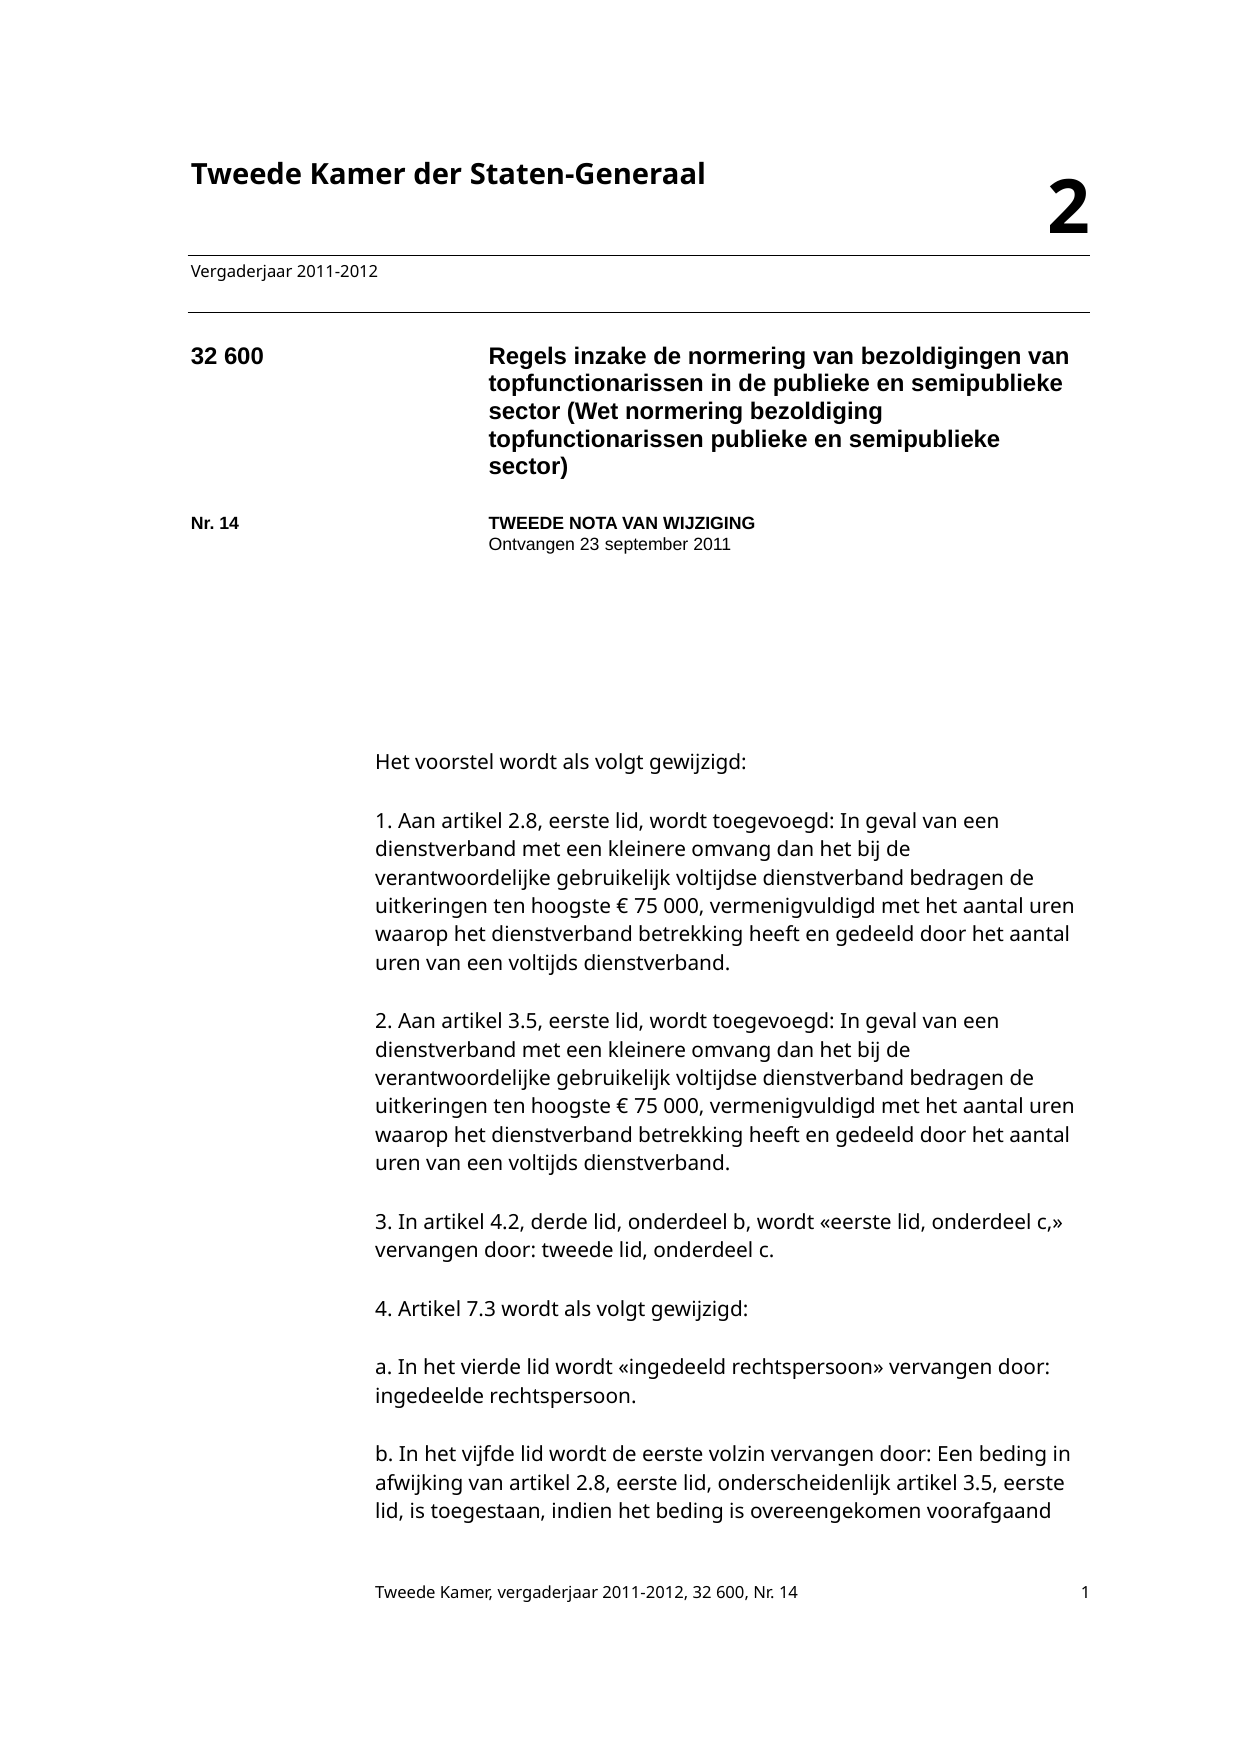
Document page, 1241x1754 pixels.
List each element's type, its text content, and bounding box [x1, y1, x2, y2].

text 3. In artikel 4.2, derde lid, onderdeel b, wordt «eerste lid, onderdeel c,» vervangen door: tweede lid, onderdeel c. [375, 1207, 1090, 1264]
table_cell [485, 256, 1090, 312]
text b. In het vijfde lid wordt de eerste volzin vervangen door: Een beding in afwijking van artikel 2.8, eerste lid, onderscheidenlijk artikel 3.5, eerste lid, is toegestaan, indien het beding is overeengekomen voorafgaand [375, 1439, 1090, 1524]
table_cell TWEEDE NOTA VAN WIJZIGING Ontvangen 23 september 2011 [485, 510, 1090, 629]
text a. In het vierde lid wordt «ingedeeld rechtspersoon» vervangen door: ingedeelde rechtspersoon. [375, 1352, 1090, 1409]
table_cell [188, 313, 485, 339]
text 1. Aan artikel 2.8, eerste lid, wordt toegevoegd: In geval van een dienstverband met een kleinere omvang dan het bij de verantwoordelijke gebruikelijk voltijdse dienstverband bedragen de uitkeringen ten hoogste € 75 000, vermenigvuldigd met het aantal uren waarop het dienstverband betrekking heeft en gedeeld door het aantal uren van een voltijds dienstverband. [375, 806, 1090, 976]
table_cell Regels inzake de normering van bezoldigingen van topfunctionarissen in de publieke en semipublieke sector (Wet normering bezoldiging topfunctionarissen publieke en semipublieke sector) [485, 339, 1090, 510]
table_header Tweede Kamer der Staten-Generaal [188, 150, 909, 255]
text 2. Aan artikel 3.5, eerste lid, wordt toegevoegd: In geval van een dienstverband met een kleinere omvang dan het bij de verantwoordelijke gebruikelijk voltijdse dienstverband bedragen de uitkeringen ten hoogste € 75 000, vermenigvuldigd met het aantal uren waarop het dienstverband betrekking heeft en gedeeld door het aantal uren van een voltijds dienstverband. [375, 1006, 1090, 1177]
text 4. Artikel 7.3 wordt als volgt gewijzigd: [375, 1294, 1090, 1322]
table_cell Vergaderjaar 2011-2012 [188, 256, 485, 312]
table_cell [485, 313, 1090, 339]
table_cell Nr. 14 [188, 510, 485, 629]
table_cell 32 600 [188, 339, 485, 510]
table_header 2 [910, 150, 1090, 255]
text Het voorstel wordt als volgt gewijzigd: [375, 747, 1090, 776]
